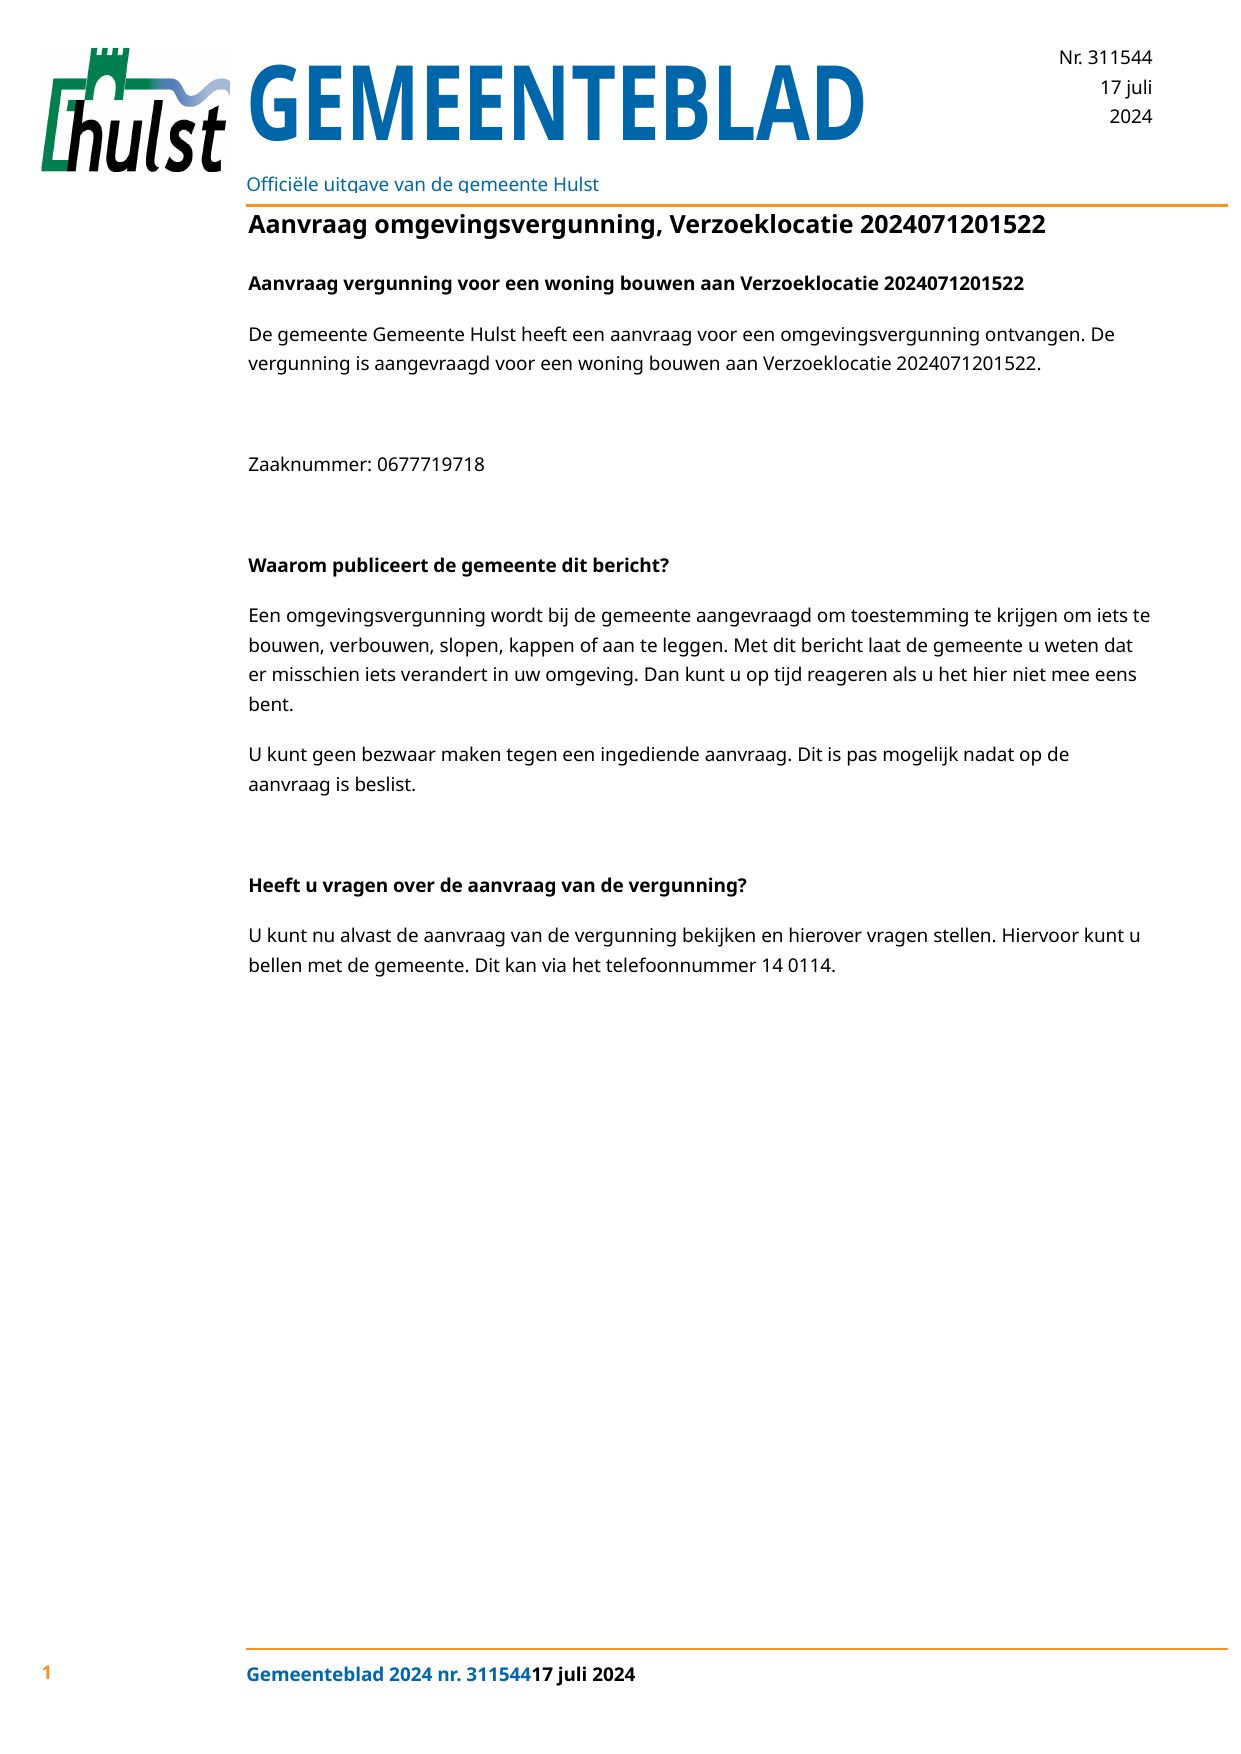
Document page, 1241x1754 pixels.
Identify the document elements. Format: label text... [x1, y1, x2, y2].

text U kunt geen bezwaar maken tegen een ingediende aanvraag. Dit is pas mogelijk nadat op de aanvraag is beslist. [248, 742, 1152, 797]
picture [41, 47, 231, 172]
text Aanvraag vergunning voor een woning bouwen aan Verzoeklocatie 2024071201522 [248, 270, 1152, 296]
text De gemeente Gemeente Hulst heeft een aanvraag voor een omgevingsvergunning ontvangen. De vergunning is aangevraagd voor een woning bouwen aan Verzoeklocatie 2024071201522. [248, 321, 1152, 376]
text Waarom publiceert de gemeente dit bericht? [248, 552, 1152, 578]
text Zaaknummer: 0677719718 [248, 451, 1152, 477]
text Aanvraag omgevingsvergunning, Verzoeklocatie 2024071201522 [248, 207, 1152, 241]
text Een omgevingsvergunning wordt bij de gemeente aangevraagd om toestemming te krijgen om iets te bouwen, verbouwen, slopen, kappen of aan te leggen. Met dit bericht laat de gemeente u weten dat er misschien iets verandert in uw omgeving. Dan kunt u op tijd reageren als u het hier niet mee eens bent. [248, 602, 1152, 717]
text U kunt nu alvast de aanvraag van de vergunning bekijken en hierover vragen stellen. Hiervoor kunt u bellen met de gemeente. Dit kan via het telefoonnummer 14 0114. [248, 922, 1152, 978]
text Heeft u vragen over de aanvraag van de vergunning? [248, 872, 1152, 898]
